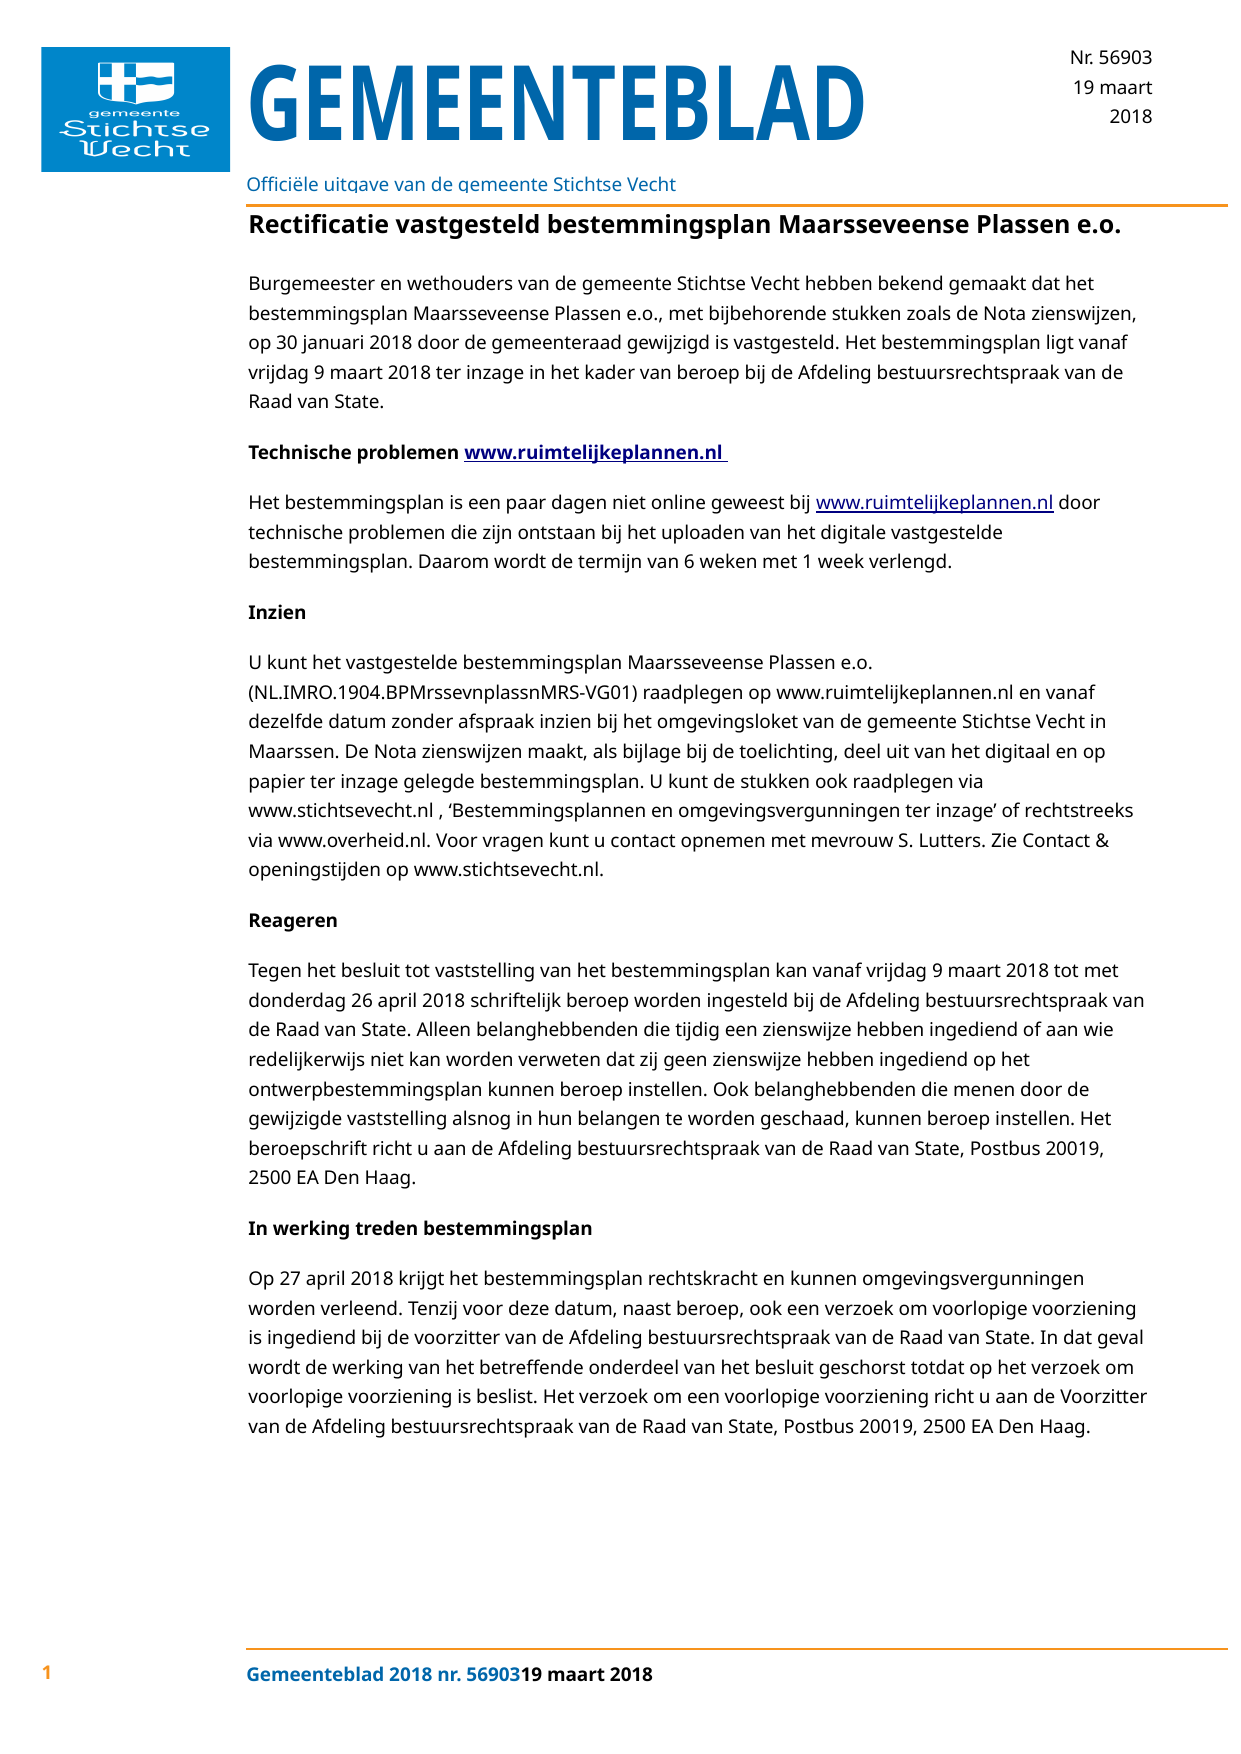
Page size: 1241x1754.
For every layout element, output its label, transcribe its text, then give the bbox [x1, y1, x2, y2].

text Inzien [248, 599, 1152, 625]
picture [137, 63, 174, 103]
text Reageren [248, 907, 1152, 933]
text Rectificatie vastgesteld bestemmingsplan Maarsseveense Plassen e.o. [248, 207, 1152, 241]
text In werking treden bestemmingsplan [248, 1215, 1152, 1241]
text Het bestemmingsplan is een paar dagen niet online geweest bij www.ruimtelijkeplannen.nl door technische problemen die zijn ontstaan bij het uploaden van het digitale vastgestelde bestemmingsplan. Daarom wordt de termijn van 6 weken met 1 week verlengd. [248, 489, 1152, 574]
text Op 27 april 2018 krijgt het bestemmingsplan rechtskracht en kunnen omgevingsvergunningen worden verleend. Tenzij voor deze datum, naast beroep, ook een verzoek om voorlopige voorziening is ingediend bij de voorzitter van de Afdeling bestuursrechtspraak van de Raad van State. In dat geval wordt de werking van het betreffende onderdeel van het besluit geschorst totdat op het verzoek om voorlopige voorziening is beslist. Het verzoek om een voorlopige voorziening richt u aan de Voorzitter van de Afdeling bestuursrechtspraak van de Raad van State, Postbus 20019, 2500 EA Den Haag. [248, 1265, 1152, 1439]
text Technische problemen www.ruimtelijkeplannen.nl [248, 439, 1152, 465]
text Tegen het besluit tot vaststelling van het bestemmingsplan kan vanaf vrijdag 9 maart 2018 tot met donderdag 26 april 2018 schriftelijk beroep worden ingesteld bij de Afdeling bestuursrechtspraak van de Raad van State. Alleen belanghebbenden die tijdig een zienswijze hebben ingediend of aan wie redelijkerwijs niet kan worden verweten dat zij geen zienswijze hebben ingediend op het ontwerpbestemmingsplan kunnen beroep instellen. Ook belanghebbenden die menen door de gewijzigde vaststelling alsnog in hun belangen te worden geschaad, kunnen beroep instellen. Het beroepschrift richt u aan de Afdeling bestuursrechtspraak van de Raad van State, Postbus 20019, 2500 EA Den Haag. [248, 957, 1152, 1190]
picture [99, 63, 135, 101]
text Burgemeester en wethouders van de gemeente Stichtse Vecht hebben bekend gemaakt dat het bestemmingsplan Maarsseveense Plassen e.o., met bijbehorende stukken zoals de Nota zienswijzen, op 30 januari 2018 door de gemeenteraad gewijzigd is vastgesteld. Het bestemmingsplan ligt vanaf vrijdag 9 maart 2018 ter inzage in het kader van beroep bij de Afdeling bestuursrechtspraak van de Raad van State. [248, 270, 1152, 414]
text U kunt het vastgestelde bestemmingsplan Maarsseveense Plassen e.o. (NL.IMRO.1904.BPMrssevnplassnMRS-VG01) raadplegen op www.ruimtelijkeplannen.nl en vanaf dezelfde datum zonder afspraak inzien bij het omgevingsloket van de gemeente Stichtse Vecht in Maarssen. De Nota zienswijzen maakt, als bijlage bij de toelichting, deel uit van het digitaal en op papier ter inzage gelegde bestemmingsplan. U kunt de stukken ook raadplegen via www.stichtsevecht.nl , ‘Bestemmingsplannen en omgevingsvergunningen ter inzage’ of rechtstreeks via www.overheid.nl. Voor vragen kunt u contact opnemen met mevrouw S. Lutters. Zie Contact & openingstijden op www.stichtsevecht.nl. [248, 649, 1152, 882]
